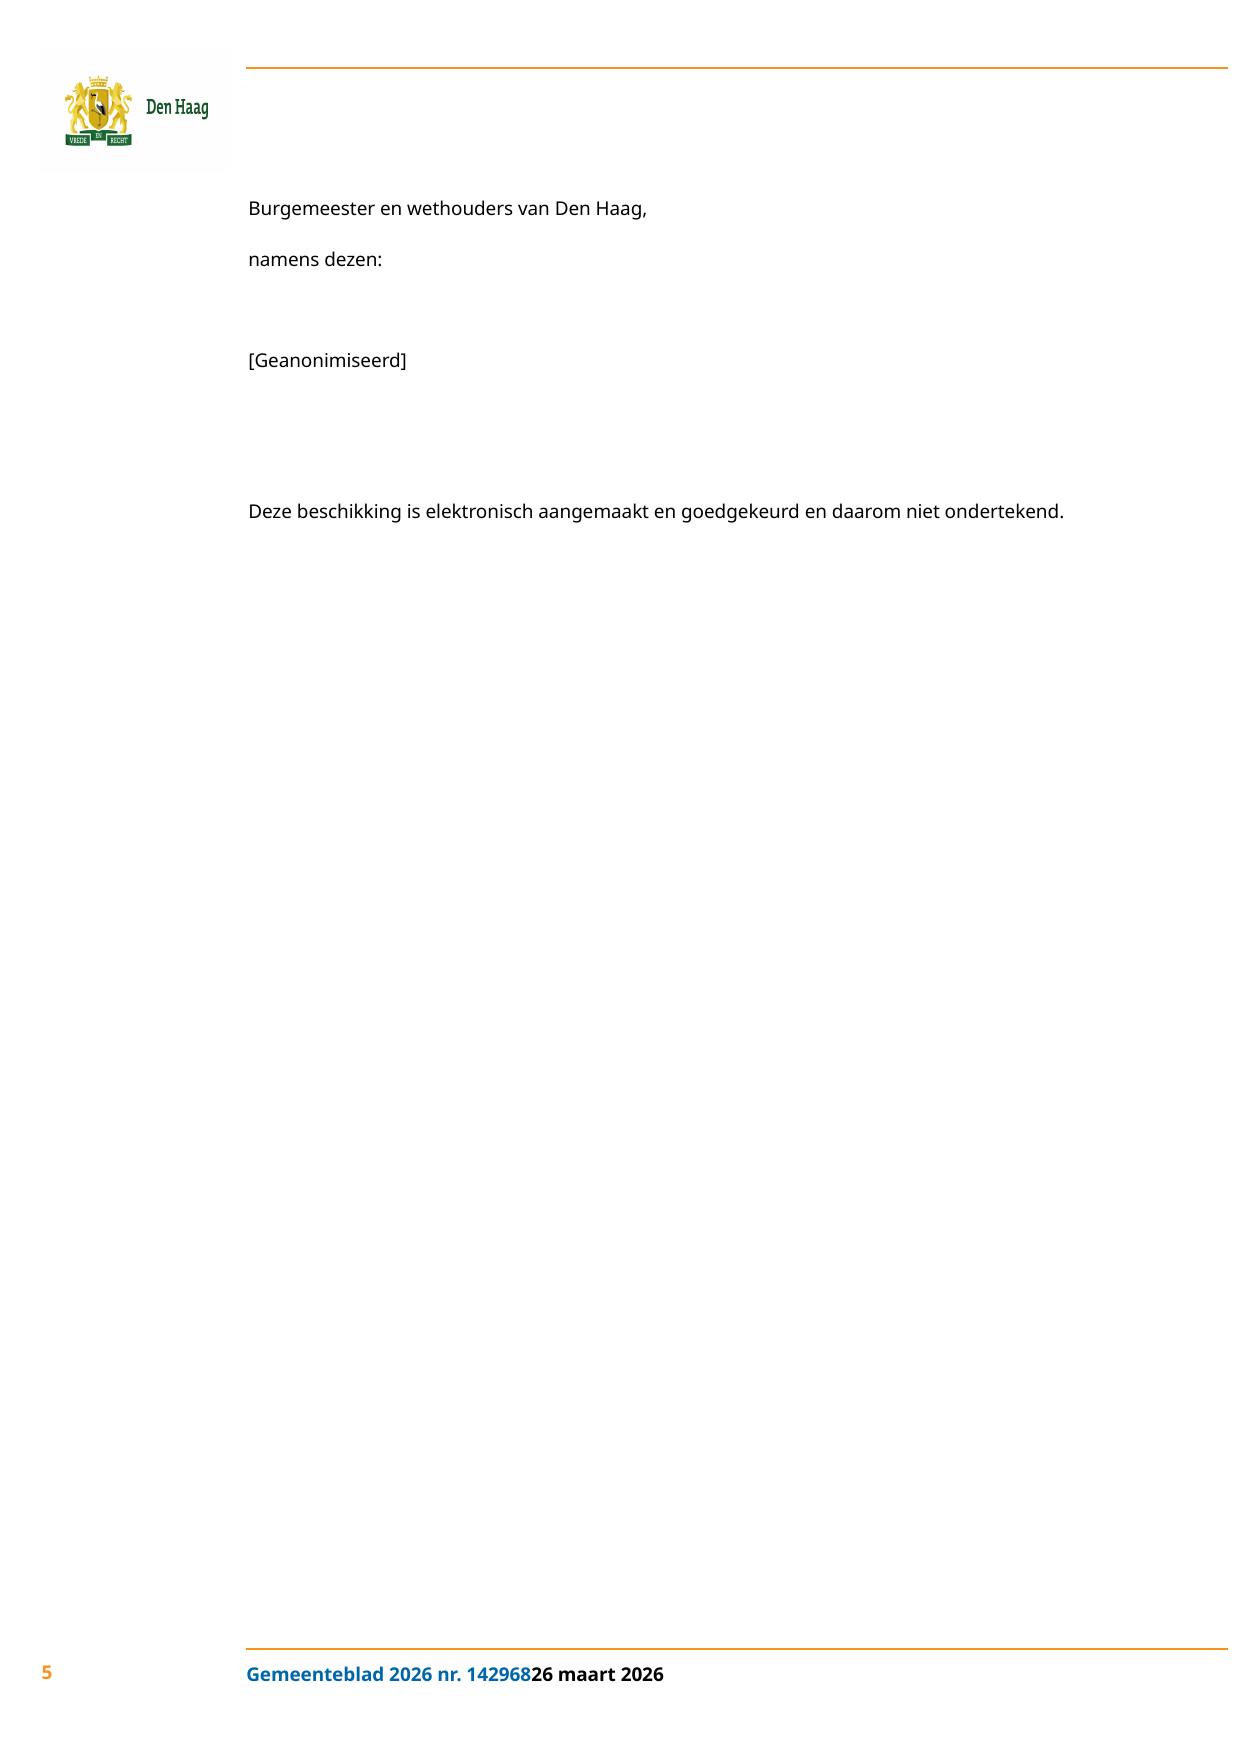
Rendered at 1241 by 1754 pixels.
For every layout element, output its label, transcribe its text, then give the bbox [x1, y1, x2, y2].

text Burgemeester en wethouders van Den Haag, [248, 196, 1152, 221]
picture [41, 47, 231, 172]
text Deze beschikking is elektronisch aangemaakt en goedgekeurd en daarom niet ondertekend. [248, 498, 1152, 524]
text namens dezen: [248, 246, 1152, 272]
text [Geanonimiseerd] [248, 347, 1152, 373]
